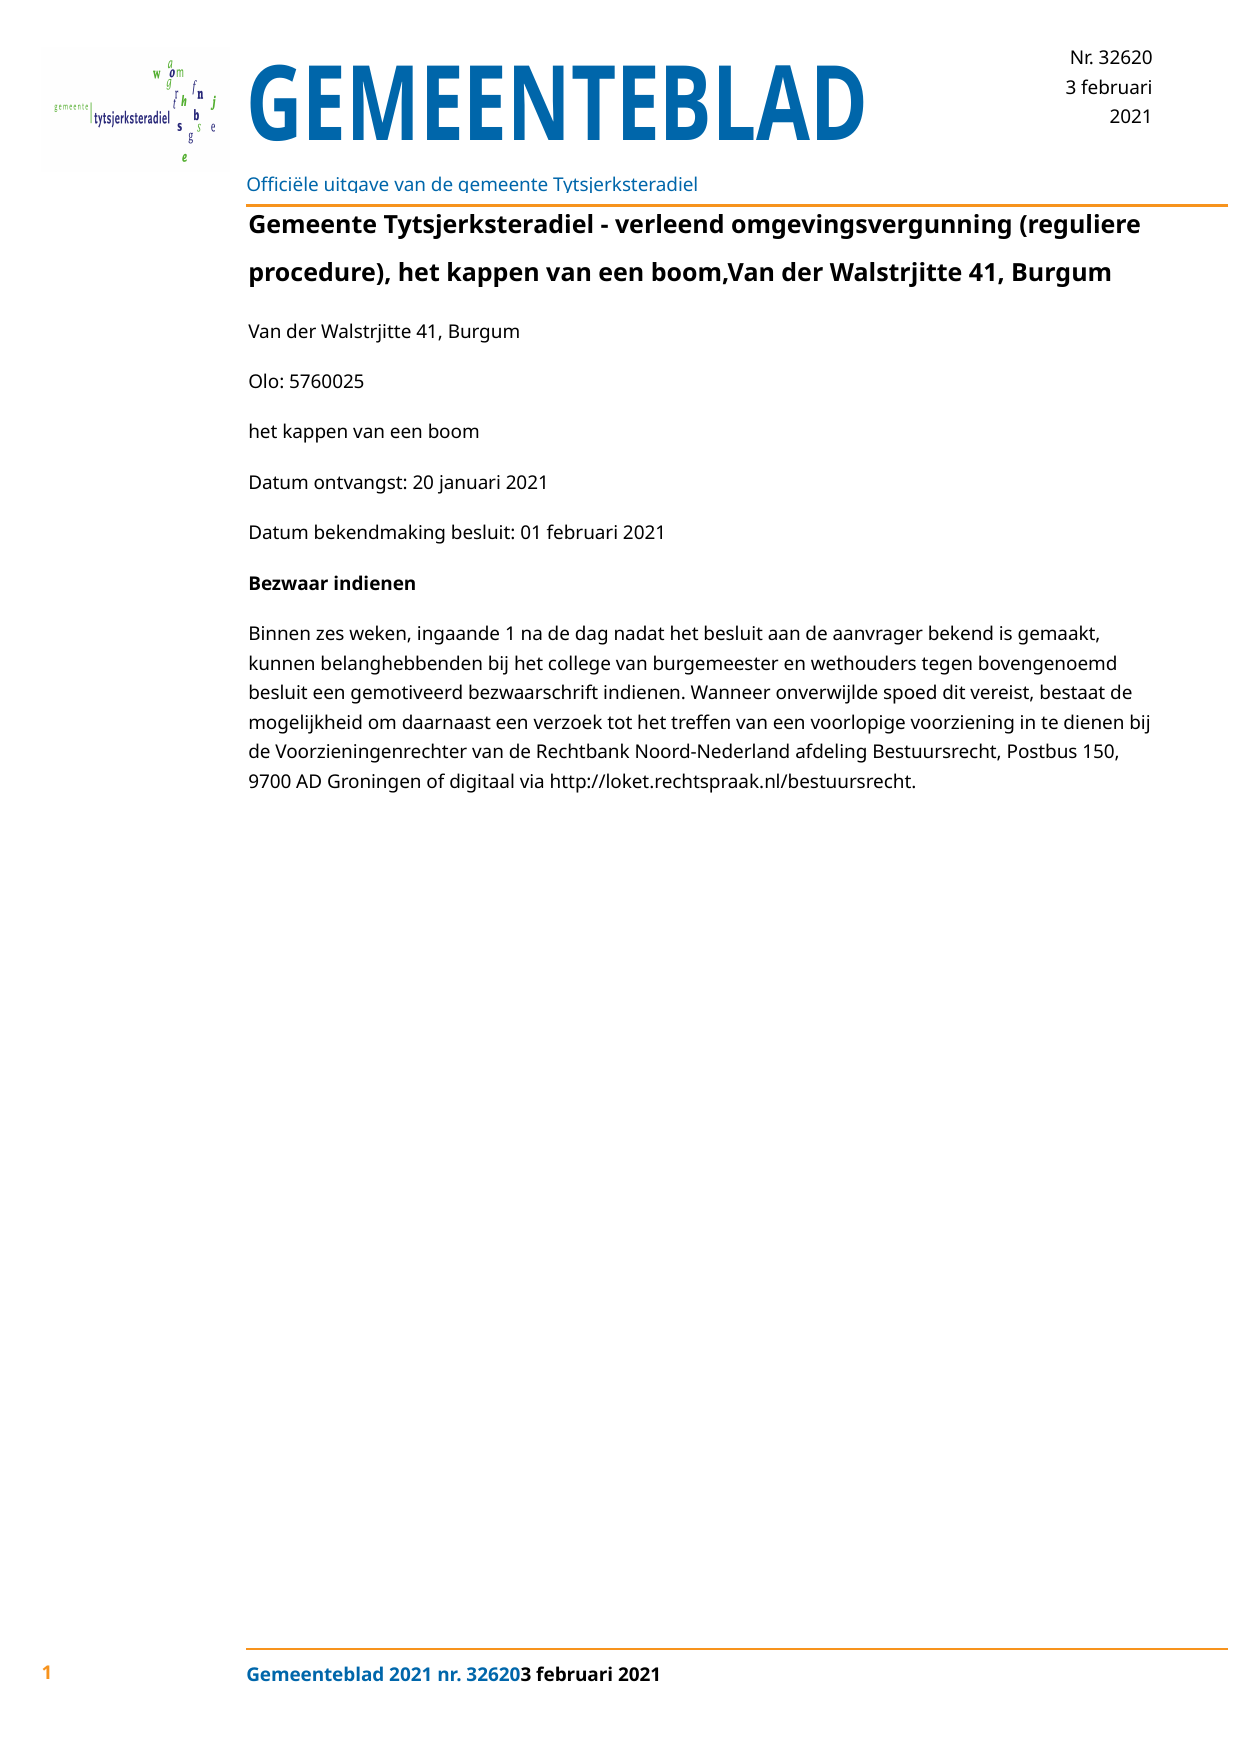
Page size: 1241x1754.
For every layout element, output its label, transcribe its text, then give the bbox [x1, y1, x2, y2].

text het kappen van een boom [248, 419, 1152, 444]
text Van der Walstrjitte 41, Burgum [248, 318, 1152, 344]
text Datum ontvangst: 20 januari 2021 [248, 469, 1152, 495]
text Datum bekendmaking besluit: 01 februari 2021 [248, 519, 1152, 545]
text Gemeente Tytsjerksteradiel - verleend omgevingsvergunning (reguliere procedure), het kappen van een boom,Van der Walstrjitte 41, Burgum [248, 207, 1152, 288]
text Binnen zes weken, ingaande 1 na de dag nadat het besluit aan de aanvrager bekend is gemaakt, kunnen belanghebbenden bij het college van burgemeester en wethouders tegen bovengenoemd besluit een gemotiveerd bezwaarschrift indienen. Wanneer onverwijlde spoed dit vereist, bestaat de mogelijkheid om daarnaast een verzoek tot het treffen van een voorlopige voorziening in te dienen bij de Voorzieningenrechter van de Rechtbank Noord-Nederland afdeling Bestuursrecht, Postbus 150, 9700 AD Groningen of digitaal via http://loket.rechtspraak.nl/bestuursrecht. [248, 620, 1152, 794]
picture [41, 47, 231, 172]
text Olo: 5760025 [248, 368, 1152, 394]
text Bezwaar indienen [248, 570, 1152, 596]
